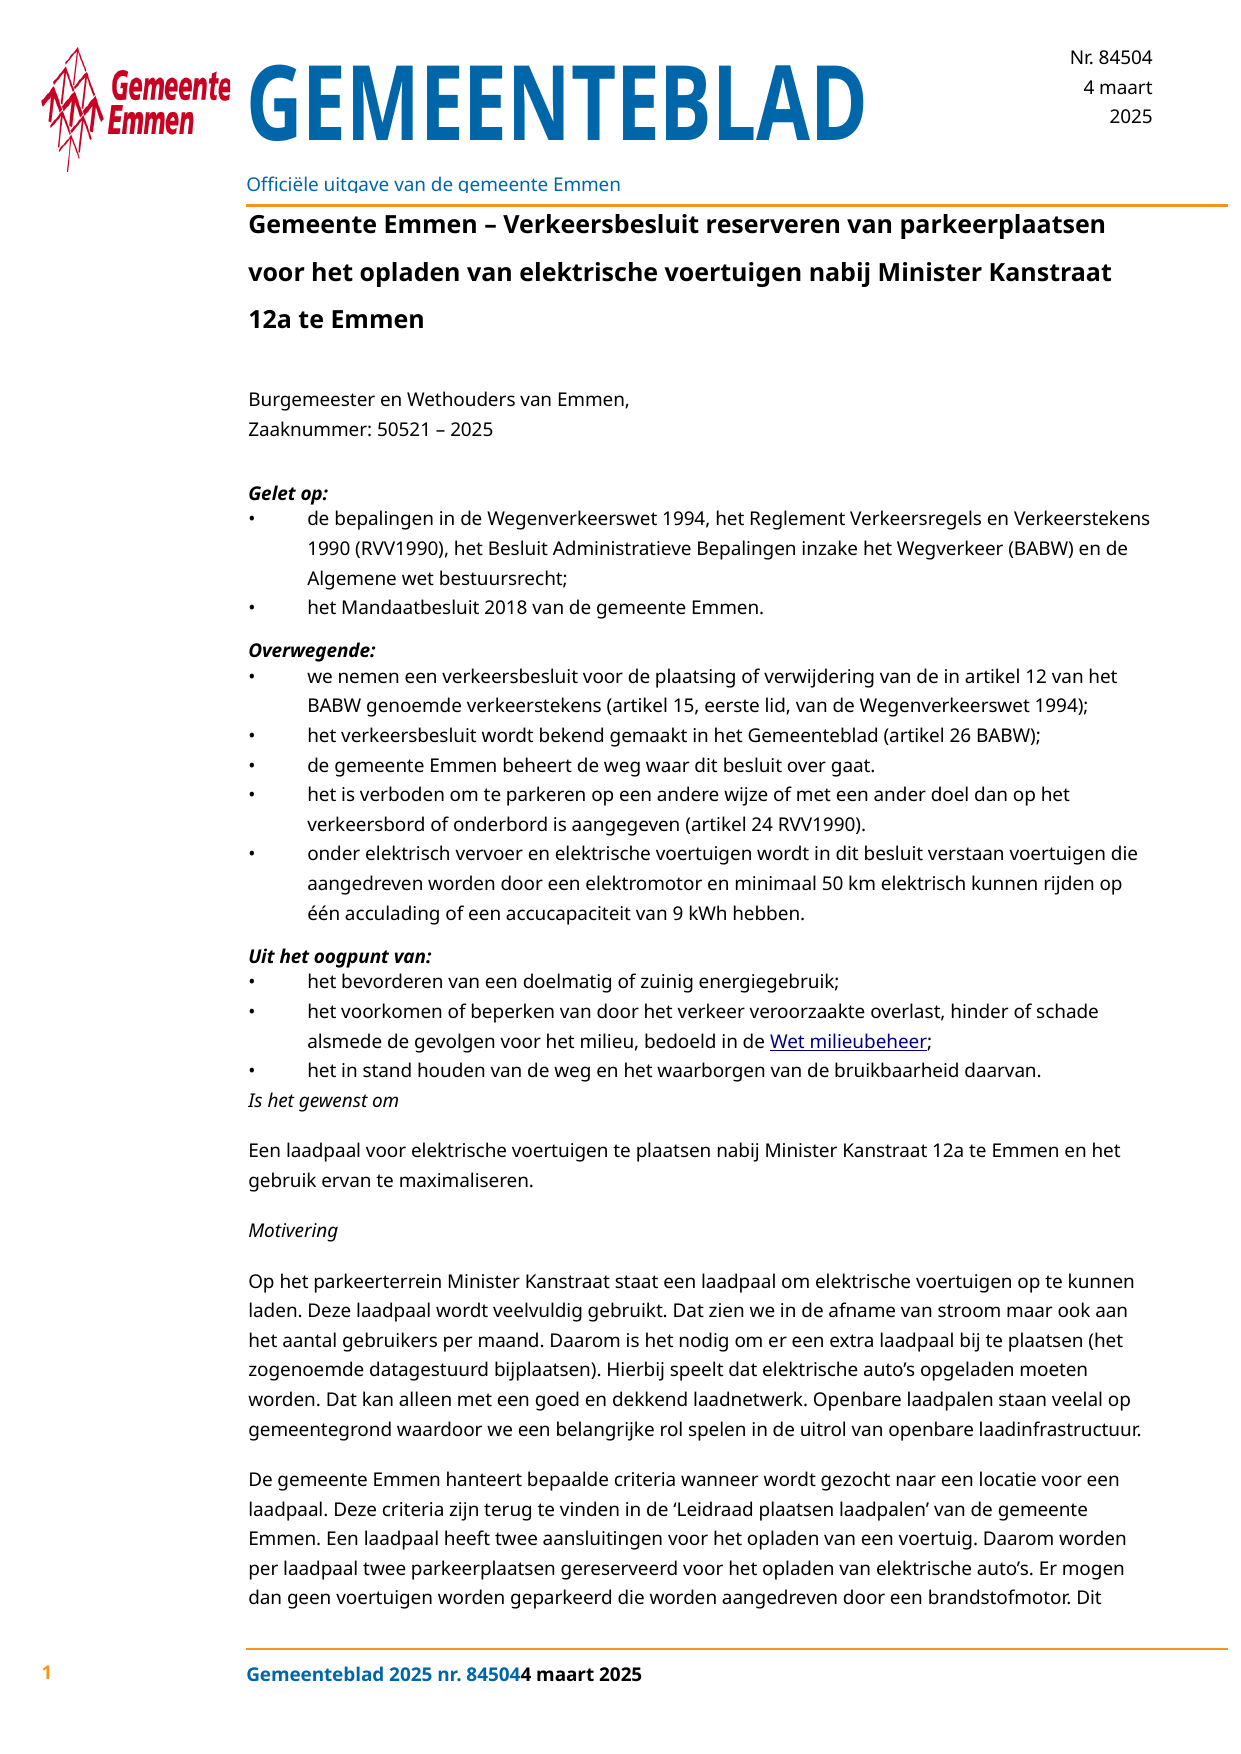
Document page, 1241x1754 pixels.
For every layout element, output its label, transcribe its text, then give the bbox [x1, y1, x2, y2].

list het verkeersbesluit wordt bekend gemaakt in het Gemeenteblad (artikel 26 BABW); [248, 722, 1152, 748]
text De gemeente Emmen hanteert bepaalde criteria wanneer wordt gezocht naar een locatie voor een laadpaal. Deze criteria zijn terug te vinden in de ‘Leidraad plaatsen laadpalen’ van de gemeente Emmen. Een laadpaal heeft twee aansluitingen voor het opladen van een voertuig. Daarom worden per laadpaal twee parkeerplaatsen gereserveerd voor het opladen van elektrische auto’s. Er mogen dan geen voertuigen worden geparkeerd die worden aangedreven door een brandstofmotor. Dit [248, 1466, 1152, 1610]
list het voorkomen of beperken van door het verkeer veroorzaakte overlast, hinder of schade alsmede de gevolgen voor het milieu, bedoeld in de Wet milieubeheer; [248, 998, 1152, 1053]
list het Mandaatbesluit 2018 van de gemeente Emmen. [248, 594, 1152, 620]
text Gelet op: [248, 480, 1152, 506]
list het is verboden om te parkeren op een andere wijze of met een ander doel dan op het verkeersbord of onderbord is aangegeven (artikel 24 RVV1990). [248, 781, 1152, 837]
text Motivering [248, 1217, 1152, 1243]
text Een laadpaal voor elektrische voertuigen te plaatsen nabij Minister Kanstraat 12a te Emmen en het gebruik ervan te maximaliseren. [248, 1137, 1152, 1193]
text Uit het oogpunt van: [248, 943, 1152, 969]
text Op het parkeerterrein Minister Kanstraat staat een laadpaal om elektrische voertuigen op te kunnen laden. Deze laadpaal wordt veelvuldig gebruikt. Dat zien we in de afname van stroom maar ook aan het aantal gebruikers per maand. Daarom is het nodig om er een extra laadpaal bij te plaatsen (het zogenoemde datagestuurd bijplaatsen). Hierbij speelt dat elektrische auto’s opgeladen moeten worden. Dat kan alleen met een goed en dekkend laadnetwerk. Openbare laadpalen staan veelal op gemeentegrond waardoor we een belangrijke rol spelen in de uitrol van openbare laadinfrastructuur. [248, 1268, 1152, 1441]
list het bevorderen van een doelmatig of zuinig energiegebruik; [248, 969, 1152, 994]
list we nemen een verkeersbesluit voor de plaatsing of verwijdering van de in artikel 12 van het BABW genoemde verkeerstekens (artikel 15, eerste lid, van de Wegenverkeerswet 1994); [248, 663, 1152, 718]
text Zaaknummer: 50521 – 2025 [248, 416, 1152, 442]
text Is het gewenst om [248, 1087, 1152, 1113]
list de bepalingen in de Wegenverkeerswet 1994, het Reglement Verkeersregels en Verkeerstekens 1990 (RVV1990), het Besluit Administratieve Bepalingen inzake het Wegverkeer (BABW) en de Algemene wet bestuursrecht; [248, 506, 1152, 590]
list het in stand houden van de weg en het waarborgen van de bruikbaarheid daarvan. [248, 1057, 1152, 1083]
text Gemeente Emmen – Verkeersbesluit reserveren van parkeerplaatsen voor het opladen van elektrische voertuigen nabij Minister Kanstraat 12a te Emmen [248, 207, 1152, 336]
picture [41, 47, 231, 172]
list de gemeente Emmen beheert de weg waar dit besluit over gaat. [248, 752, 1152, 778]
text Overwegende: [248, 637, 1152, 663]
text Burgemeester en Wethouders van Emmen, [248, 386, 1152, 412]
list onder elektrisch vervoer en elektrische voertuigen wordt in dit besluit verstaan voertuigen die aangedreven worden door een elektromotor en minimaal 50 km elektrisch kunnen rijden op één acculading of een accucapaciteit van 9 kWh hebben. [248, 841, 1152, 926]
